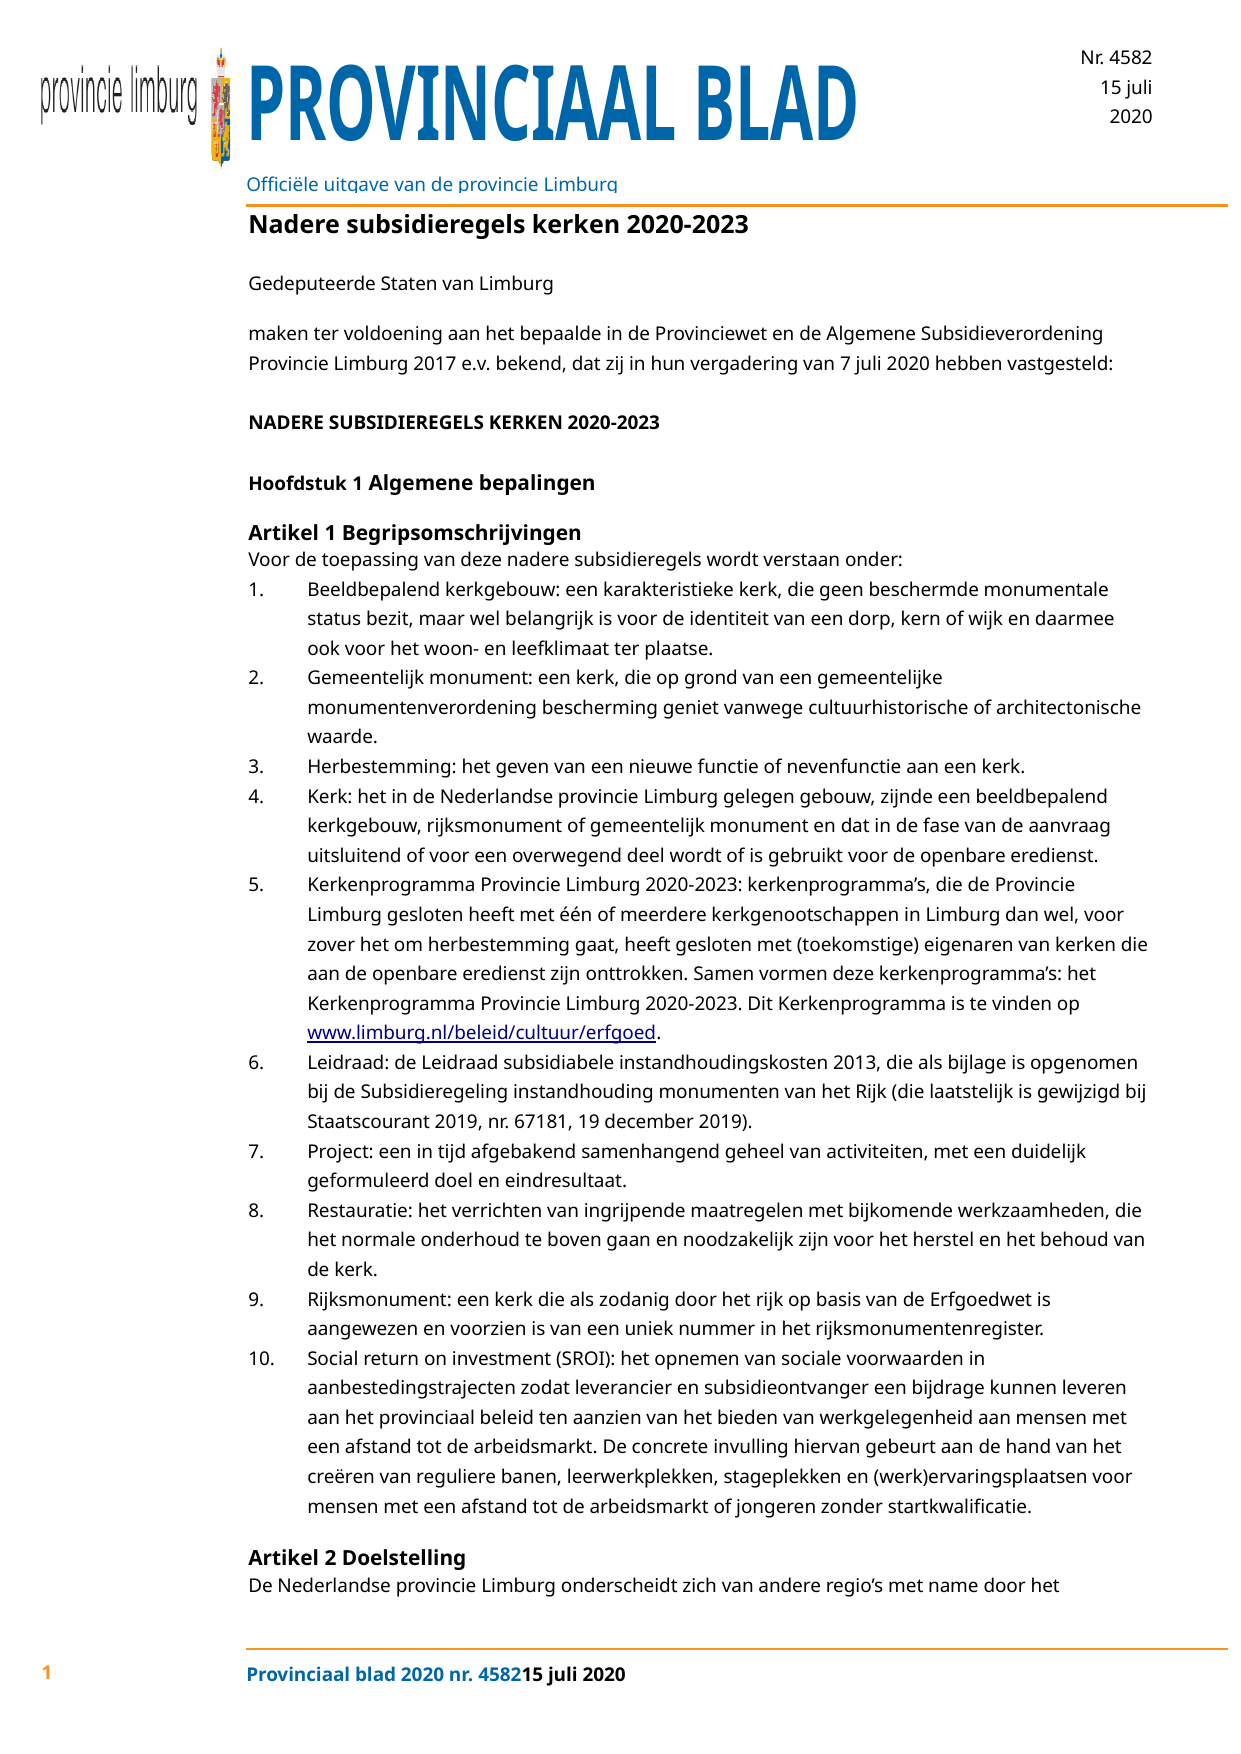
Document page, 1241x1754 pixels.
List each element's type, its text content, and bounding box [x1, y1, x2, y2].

list Kerkenprogramma Provincie Limburg 2020-2023: kerkenprogramma’s, die de Provincie Limburg gesloten heeft met één of meerdere kerkgenootschappen in Limburg dan wel, voor zover het om herbestemming gaat, heeft gesloten met (toekomstige) eigenaren van kerken die aan de openbare eredienst zijn onttrokken. Samen vormen deze kerkenprogramma’s: het Kerkenprogramma Provincie Limburg 2020-2023. Dit Kerkenprogramma is te vinden op www.limburg.nl/beleid/cultuur/erfgoed. [248, 872, 1152, 1045]
list Herbestemming: het geven van een nieuwe functie of nevenfunctie aan een kerk. [248, 753, 1152, 779]
text Artikel 1 Begripsomschrijvingen [248, 518, 1152, 546]
text Voor de toepassing van deze nadere subsidieregels wordt verstaan onder: [248, 546, 1152, 572]
picture [41, 47, 231, 172]
list Rijksmonument: een kerk die als zodanig door het rijk op basis van de Erfgoedwet is aangewezen en voorzien is van een uniek nummer in het rijksmonumentenregister. [248, 1286, 1152, 1341]
list Gemeentelijk monument: een kerk, die op grond van een gemeentelijke monumentenverordening bescherming geniet vanwege cultuurhistorische of architectonische waarde. [248, 664, 1152, 749]
list Social return on investment (SROI): het opnemen van sociale voorwaarden in aanbestedingstrajecten zodat leverancier en subsidieontvanger een bijdrage kunnen leveren aan het provinciaal beleid ten aanzien van het bieden van werkgelegenheid aan mensen met een afstand tot de arbeidsmarkt. De concrete invulling hiervan gebeurt aan de hand van het creëren van reguliere banen, leerwerkplekken, stageplekken en (werk)ervaringsplaatsen voor mensen met een afstand tot de arbeidsmarkt of jongeren zonder startkwalificatie. [248, 1345, 1152, 1519]
text Gedeputeerde Staten van Limburg [248, 270, 1152, 296]
list Leidraad: de Leidraad subsidiabele instandhoudingskosten 2013, die als bijlage is opgenomen bij de Subsidieregeling instandhouding monumenten van het Rijk (die laatstelijk is gewijzigd bij Staatscourant 2019, nr. 67181, 19 december 2019). [248, 1049, 1152, 1134]
list Beeldbepalend kerkgebouw: een karakteristieke kerk, die geen beschermde monumentale status bezit, maar wel belangrijk is voor de identiteit van een dorp, kern of wijk en daarmee ook voor het woon- en leefklimaat ter plaatse. [248, 576, 1152, 661]
list Restauratie: het verrichten van ingrijpende maatregelen met bijkomende werkzaamheden, die het normale onderhoud te boven gaan en noodzakelijk zijn voor het herstel en het behoud van de kerk. [248, 1197, 1152, 1282]
text NADERE SUBSIDIEREGELS KERKEN 2020-2023 [248, 409, 1152, 435]
text Artikel 2 Doelstelling [248, 1543, 1152, 1572]
list Kerk: het in de Nederlandse provincie Limburg gelegen gebouw, zijnde een beeldbepalend kerkgebouw, rijksmonument of gemeentelijk monument en dat in de fase van de aanvraag uitsluitend of voor een overwegend deel wordt of is gebruikt voor de openbare eredienst. [248, 783, 1152, 868]
text Nadere subsidieregels kerken 2020-2023 [248, 207, 1152, 241]
text De Nederlandse provincie Limburg onderscheidt zich van andere regio’s met name door het [248, 1572, 1152, 1597]
text Hoofdstuk 1 Algemene bepalingen [248, 468, 1152, 497]
text maken ter voldoening aan het bepaalde in de Provinciewet en de Algemene Subsidieverordening Provincie Limburg 2017 e.v. bekend, dat zij in hun vergadering van 7 juli 2020 hebben vastgesteld: [248, 321, 1152, 376]
list Project: een in tijd afgebakend samenhangend geheel van activiteiten, met een duidelijk geformuleerd doel en eindresultaat. [248, 1138, 1152, 1193]
